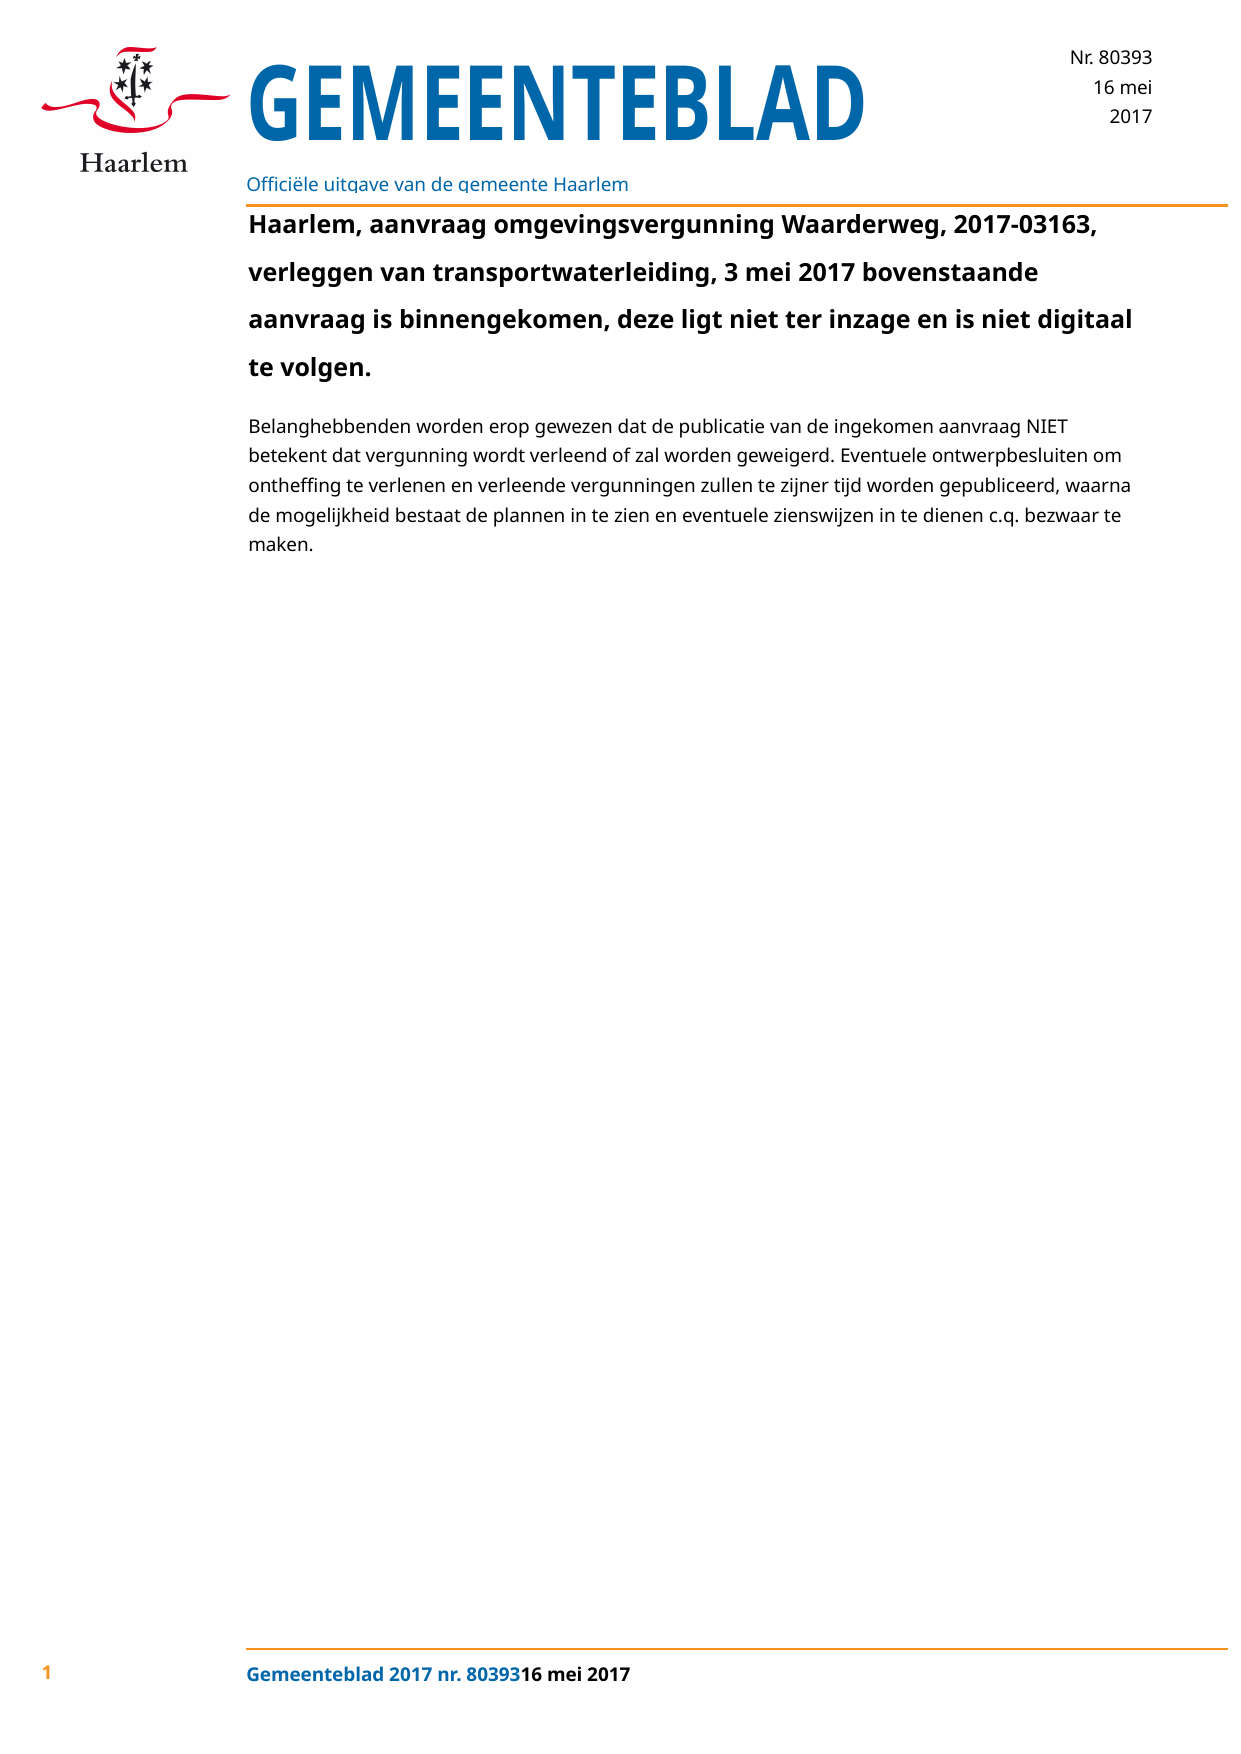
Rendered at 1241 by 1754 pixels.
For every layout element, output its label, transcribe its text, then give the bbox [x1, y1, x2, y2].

picture [41, 47, 231, 172]
text Belanghebbenden worden erop gewezen dat de publicatie van de ingekomen aanvraag NIET betekent dat vergunning wordt verleend of zal worden geweigerd. Eventuele ontwerpbesluiten om ontheffing te verlenen en verleende vergunningen zullen te zijner tijd worden gepubliceerd, waarna de mogelijkheid bestaat de plannen in te zien en eventuele zienswijzen in te dienen c.q. bezwaar te maken. [248, 413, 1152, 557]
text Haarlem, aanvraag omgevingsvergunning Waarderweg, 2017-03163, verleggen van transportwaterleiding, 3 mei 2017 bovenstaande aanvraag is binnengekomen, deze ligt niet ter inzage en is niet digitaal te volgen. [248, 207, 1152, 384]
